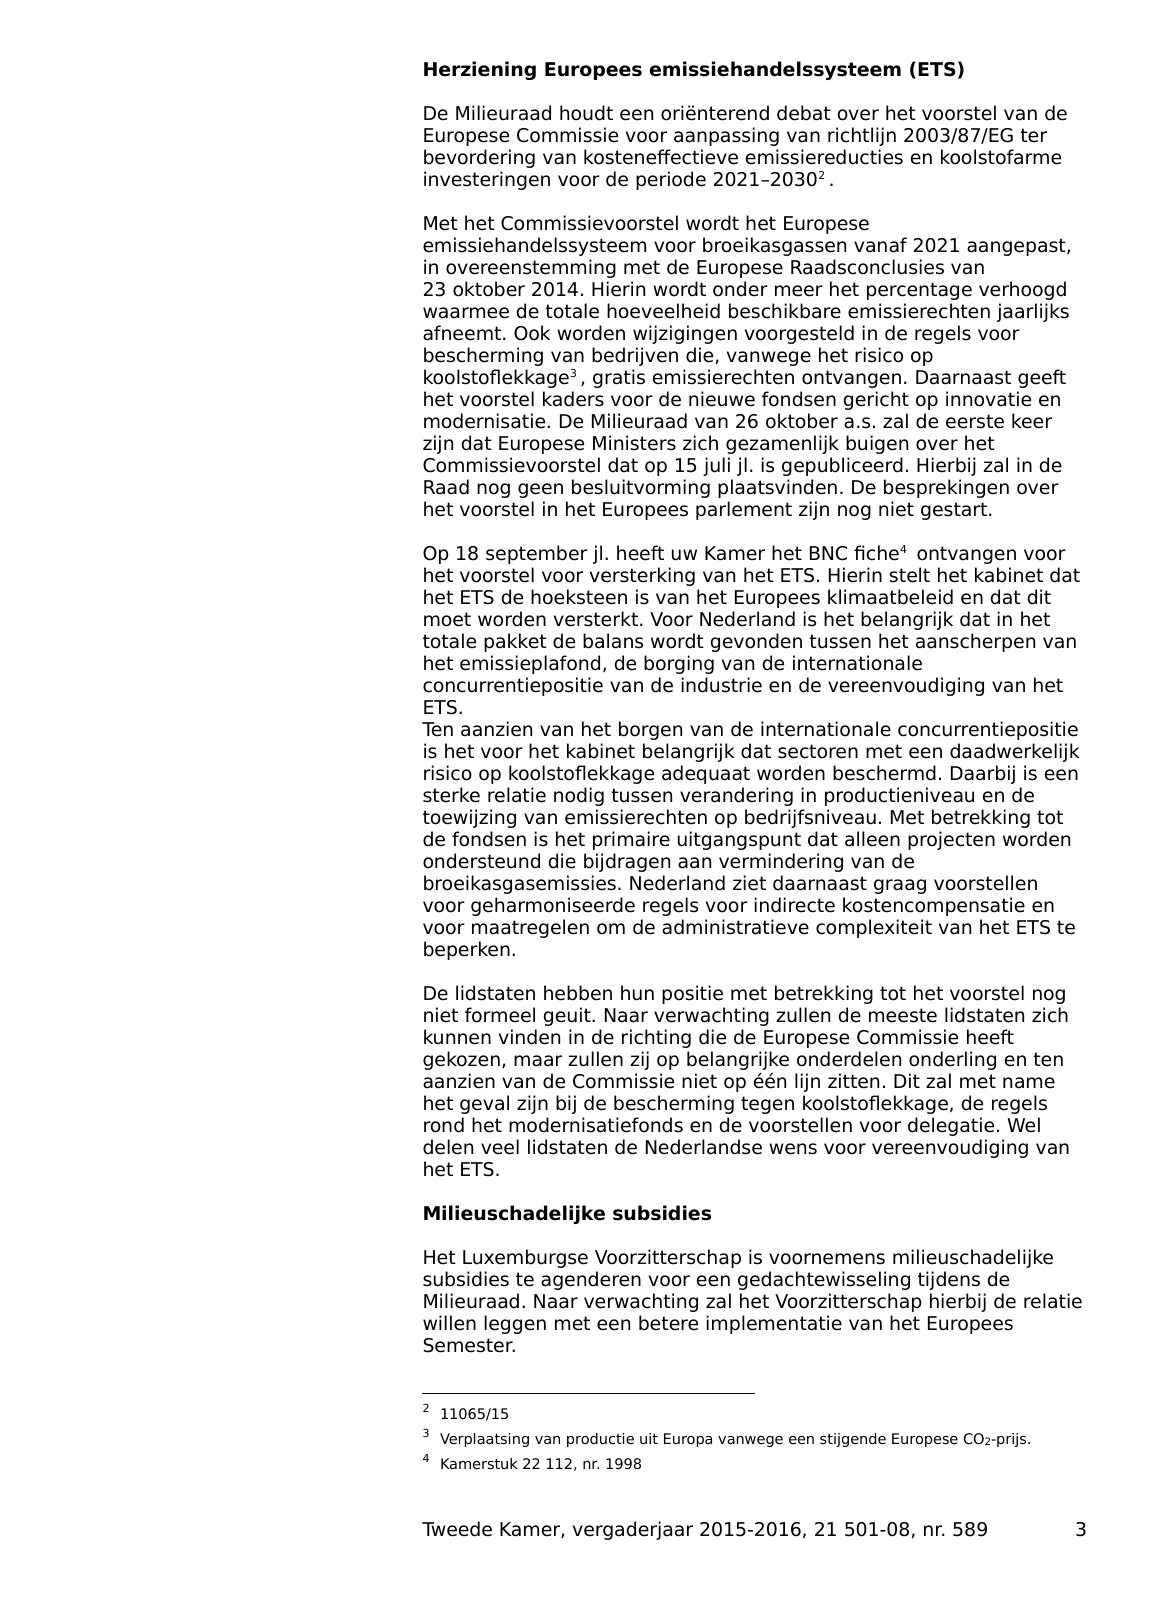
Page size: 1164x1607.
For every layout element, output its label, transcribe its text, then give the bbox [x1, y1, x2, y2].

text De lidstaten hebben hun positie met betrekking tot het voorstel nog niet formeel geuit. Naar verwachting zullen de meeste lidstaten zich kunnen vinden in de richting die de Europese Commissie heeft gekozen, maar zullen zij op belangrijke onderdelen onderling en ten aanzien van de Commissie niet op één lijn zitten. Dit zal met name het geval zijn bij de bescherming tegen koolstoflekkage, de regels rond het modernisatiefonds en de voorstellen voor delegatie. Wel delen veel lidstaten de Nederlandse wens voor vereenvoudiging van het ETS. [422, 983, 1087, 1181]
text Op 18 september jl. heeft uw Kamer het BNC fiche ontvangen voor het voorstel voor versterking van het ETS. Hierin stelt het kabinet dat het ETS de hoeksteen is van het Europees klimaatbeleid en dat dit moet worden versterkt. Voor Nederland is het belangrijk dat in het totale pakket de balans wordt gevonden tussen het aanscherpen van het emissieplafond, de borging van de internationale concurrentiepositie van de industrie en de vereenvoudiging van het ETS. [422, 543, 1087, 719]
text 11065/15 [422, 1402, 1087, 1424]
subtitle Herziening Europees emissiehandelssysteem (ETS) [422, 59, 1087, 81]
text Met het Commissievoorstel wordt het Europese emissiehandelssysteem voor broeikasgassen vanaf 2021 aangepast, in overeenstemming met de Europese Raadsconclusies van 23 oktober 2014. Hierin wordt onder meer het percentage verhoogd waarmee de totale hoeveelheid beschikbare emissierechten jaarlijks afneemt. Ook worden wijzigingen voorgesteld in de regels voor bescherming van bedrijven die, vanwege het risico op koolstoflekkage, gratis emissierechten ontvangen. Daarnaast geeft het voorstel kaders voor de nieuwe fondsen gericht op innovatie en modernisatie. De Milieuraad van 26 oktober a.s. zal de eerste keer zijn dat Europese Ministers zich gezamenlijk buigen over het Commissievoorstel dat op 15 juli jl. is gepubliceerd. Hierbij zal in de Raad nog geen besluitvorming plaatsvinden. De besprekingen over het voorstel in het Europees parlement zijn nog niet gestart. [422, 213, 1087, 521]
text Ten aanzien van het borgen van de internationale concurrentiepositie is het voor het kabinet belangrijk dat sectoren met een daadwerkelijk risico op koolstoflekkage adequaat worden beschermd. Daarbij is een sterke relatie nodig tussen verandering in productieniveau en de toewijzing van emissierechten op bedrijfsniveau. Met betrekking tot de fondsen is het primaire uitgangspunt dat alleen projecten worden ondersteund die bijdragen aan vermindering van de broeikasgasemissies. Nederland ziet daarnaast graag voorstellen voor geharmoniseerde regels voor indirecte kostencompensatie en voor maatregelen om de administratieve complexiteit van het ETS te beperken. [422, 719, 1087, 961]
text De Milieuraad houdt een oriënterend debat over het voorstel van de Europese Commissie voor aanpassing van richtlijn 2003/87/EG ter bevordering van kosteneffectieve emissiereducties en koolstofarme investeringen voor de periode 2021–2030. [422, 103, 1087, 191]
text Verplaatsing van productie uit Europa vanwege een stijgende Europese CO2-prijs. [422, 1427, 1087, 1449]
text Het Luxemburgse Voorzitterschap is voornemens milieuschadelijke subsidies te agenderen voor een gedachtewisseling tijdens de Milieuraad. Naar verwachting zal het Voorzitterschap hierbij de relatie willen leggen met een betere implementatie van het Europees Semester. [422, 1247, 1087, 1357]
subtitle Milieuschadelijke subsidies [422, 1203, 1087, 1225]
text Kamerstuk 22 112, nr. 1998 [422, 1452, 1087, 1474]
